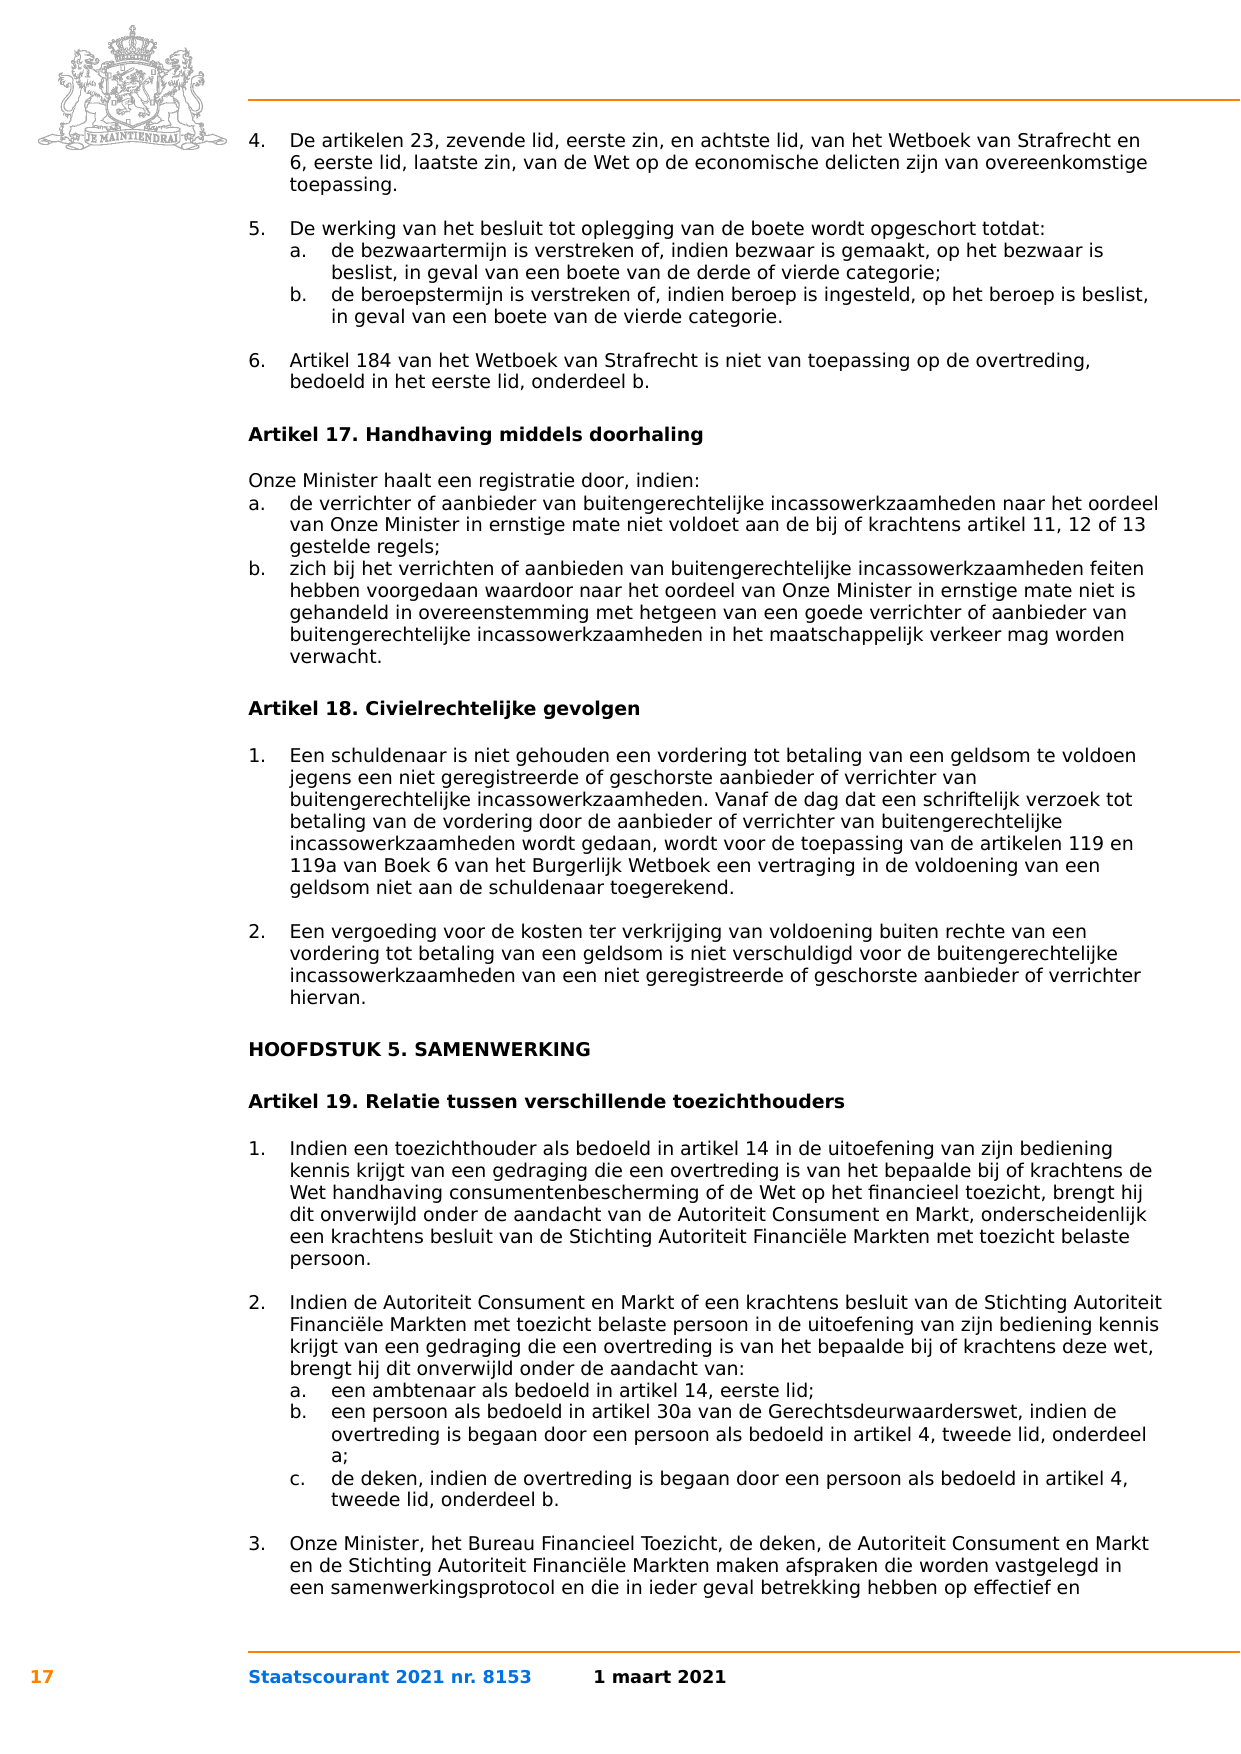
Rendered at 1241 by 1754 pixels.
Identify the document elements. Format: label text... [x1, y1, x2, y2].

picture [38, 25, 227, 150]
text b. zich bij het verrichten of aanbieden van buitengerechtelijke incassowerkzaamheden feiten hebben voorgedaan waardoor naar het oordeel van Onze Minister in ernstige mate niet is gehandeld in overeenstemming met hetgeen van een goede verrichter of aanbieder van buitengerechtelijke incassowerkzaamheden in het maatschappelijk verkeer mag worden verwacht. [248, 558, 1163, 668]
text 2. Indien de Autoriteit Consument en Markt of een krachtens besluit van de Stichting Autoriteit Financiële Markten met toezicht belaste persoon in de uitoefening van zijn bediening kennis krijgt van een gedraging die een overtreding is van het bepaalde bij of krachtens deze wet, brengt hij dit onverwijld onder de aandacht van: [248, 1292, 1163, 1379]
text 1. Indien een toezichthouder als bedoeld in artikel 14 in de uitoefening van zijn bediening kennis krijgt van een gedraging die een overtreding is van het bepaalde bij of krachtens de Wet handhaving consumentenbescherming of de Wet op het financieel toezicht, brengt hij dit onverwijld onder de aandacht van de Autoriteit Consument en Markt, onderscheidenlijk een krachtens besluit van de Stichting Autoriteit Financiële Markten met toezicht belaste persoon. [248, 1138, 1163, 1270]
text 4. De artikelen 23, zevende lid, eerste zin, en achtste lid, van het Wetboek van Strafrecht en 6, eerste lid, laatste zin, van de Wet op de economische delicten zijn van overeenkomstige toepassing. [248, 130, 1163, 196]
text 5. De werking van het besluit tot oplegging van de boete wordt opgeschort totdat: [248, 218, 1163, 240]
text a. de verrichter of aanbieder van buitengerechtelijke incassowerkzaamheden naar het oordeel van Onze Minister in ernstige mate niet voldoet aan de bij of krachtens artikel 11, 12 of 13 gestelde regels; [248, 492, 1163, 558]
subtitle Artikel 17. Handhaving middels doorhaling [248, 423, 1163, 445]
text b. de beroepstermijn is verstreken of, indien beroep is ingesteld, op het beroep is beslist, in geval van een boete van de vierde categorie. [289, 284, 1163, 328]
text 3. Onze Minister, het Bureau Financieel Toezicht, de deken, de Autoriteit Consument en Markt en de Stichting Autoriteit Financiële Markten maken afspraken die worden vastgelegd in een samenwerkingsprotocol en die in ieder geval betrekking hebben op effectief en [248, 1533, 1163, 1599]
text 1. Een schuldenaar is niet gehouden een vordering tot betaling van een geldsom te voldoen jegens een niet geregistreerde of geschorste aanbieder of verrichter van buitengerechtelijke incassowerkzaamheden. Vanaf de dag dat een schriftelijk verzoek tot betaling van de vordering door de aanbieder of verrichter van buitengerechtelijke incassowerkzaamheden wordt gedaan, wordt voor de toepassing van de artikelen 119 en 119a van Boek 6 van het Burgerlijk Wetboek een vertraging in de voldoening van een geldsom niet aan de schuldenaar toegerekend. [248, 745, 1163, 899]
text 2. Een vergoeding voor de kosten ter verkrijging van voldoening buiten rechte van een vordering tot betaling van een geldsom is niet verschuldigd voor de buitengerechtelijke incassowerkzaamheden van een niet geregistreerde of geschorste aanbieder of verrichter hiervan. [248, 921, 1163, 1009]
subtitle Artikel 18. Civielrechtelijke gevolgen [248, 698, 1163, 720]
text c. de deken, indien de overtreding is begaan door een persoon als bedoeld in artikel 4, tweede lid, onderdeel b. [289, 1467, 1163, 1511]
subtitle HOOFDSTUK 5. SAMENWERKING [248, 1039, 1163, 1061]
text a. de bezwaartermijn is verstreken of, indien bezwaar is gemaakt, op het bezwaar is beslist, in geval van een boete van de derde of vierde categorie; [289, 240, 1163, 284]
text 6. Artikel 184 van het Wetboek van Strafrecht is niet van toepassing op de overtreding, bedoeld in het eerste lid, onderdeel b. [248, 349, 1163, 393]
subtitle Artikel 19. Relatie tussen verschillende toezichthouders [248, 1091, 1163, 1113]
text Onze Minister haalt een registratie door, indien: [248, 470, 1163, 492]
text a. een ambtenaar als bedoeld in artikel 14, eerste lid; [289, 1379, 1163, 1401]
text b. een persoon als bedoeld in artikel 30a van de Gerechtsdeurwaarderswet, indien de overtreding is begaan door een persoon als bedoeld in artikel 4, tweede lid, onderdeel a; [289, 1401, 1163, 1467]
